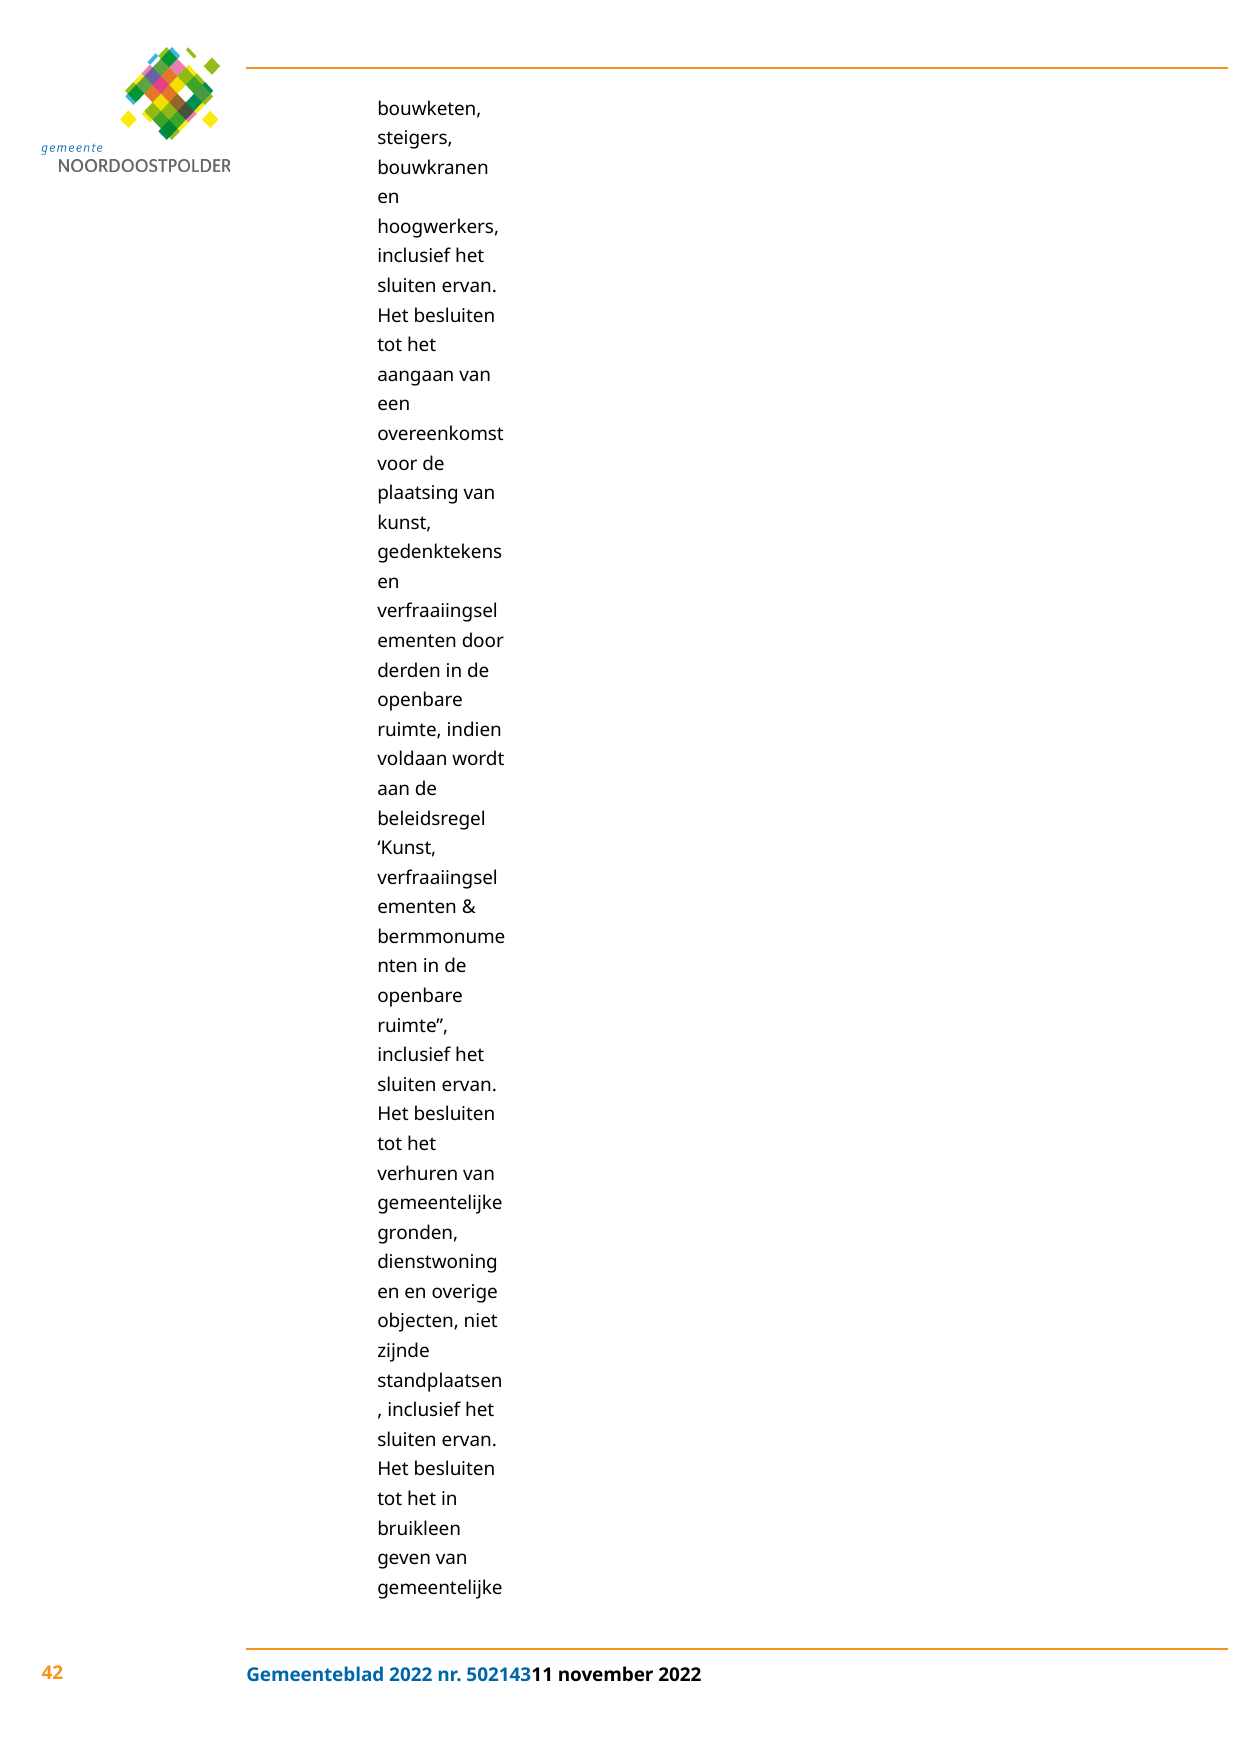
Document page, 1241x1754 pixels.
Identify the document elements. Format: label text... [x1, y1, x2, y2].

table_cell bouwketen, steigers, bouwkranen en hoogwerkers, inclusief het sluiten ervan. Het besluiten tot het aangaan van een overeenkomst voor de plaatsing van kunst, gedenktekens en verfraaiingselementen door derden in de openbare ruimte, indien voldaan wordt aan de beleidsregel ‘Kunst, verfraaiingselementen & bermmonumenten in de openbare ruimte”, inclusief het sluiten ervan. Het besluiten tot het verhuren van gemeentelijke gronden, dienstwoningen en overige objecten, niet zijnde standplaatsen, inclusief het sluiten ervan. Het besluiten tot het in bruikleen geven van gemeentelijke [377, 95, 506, 1600]
table_cell [1023, 95, 1152, 1600]
table_cell [764, 95, 893, 1600]
picture [41, 47, 231, 172]
table_cell [635, 95, 764, 1600]
table_cell [894, 95, 1022, 1600]
table_cell [506, 95, 635, 1600]
table_cell [248, 95, 377, 1600]
